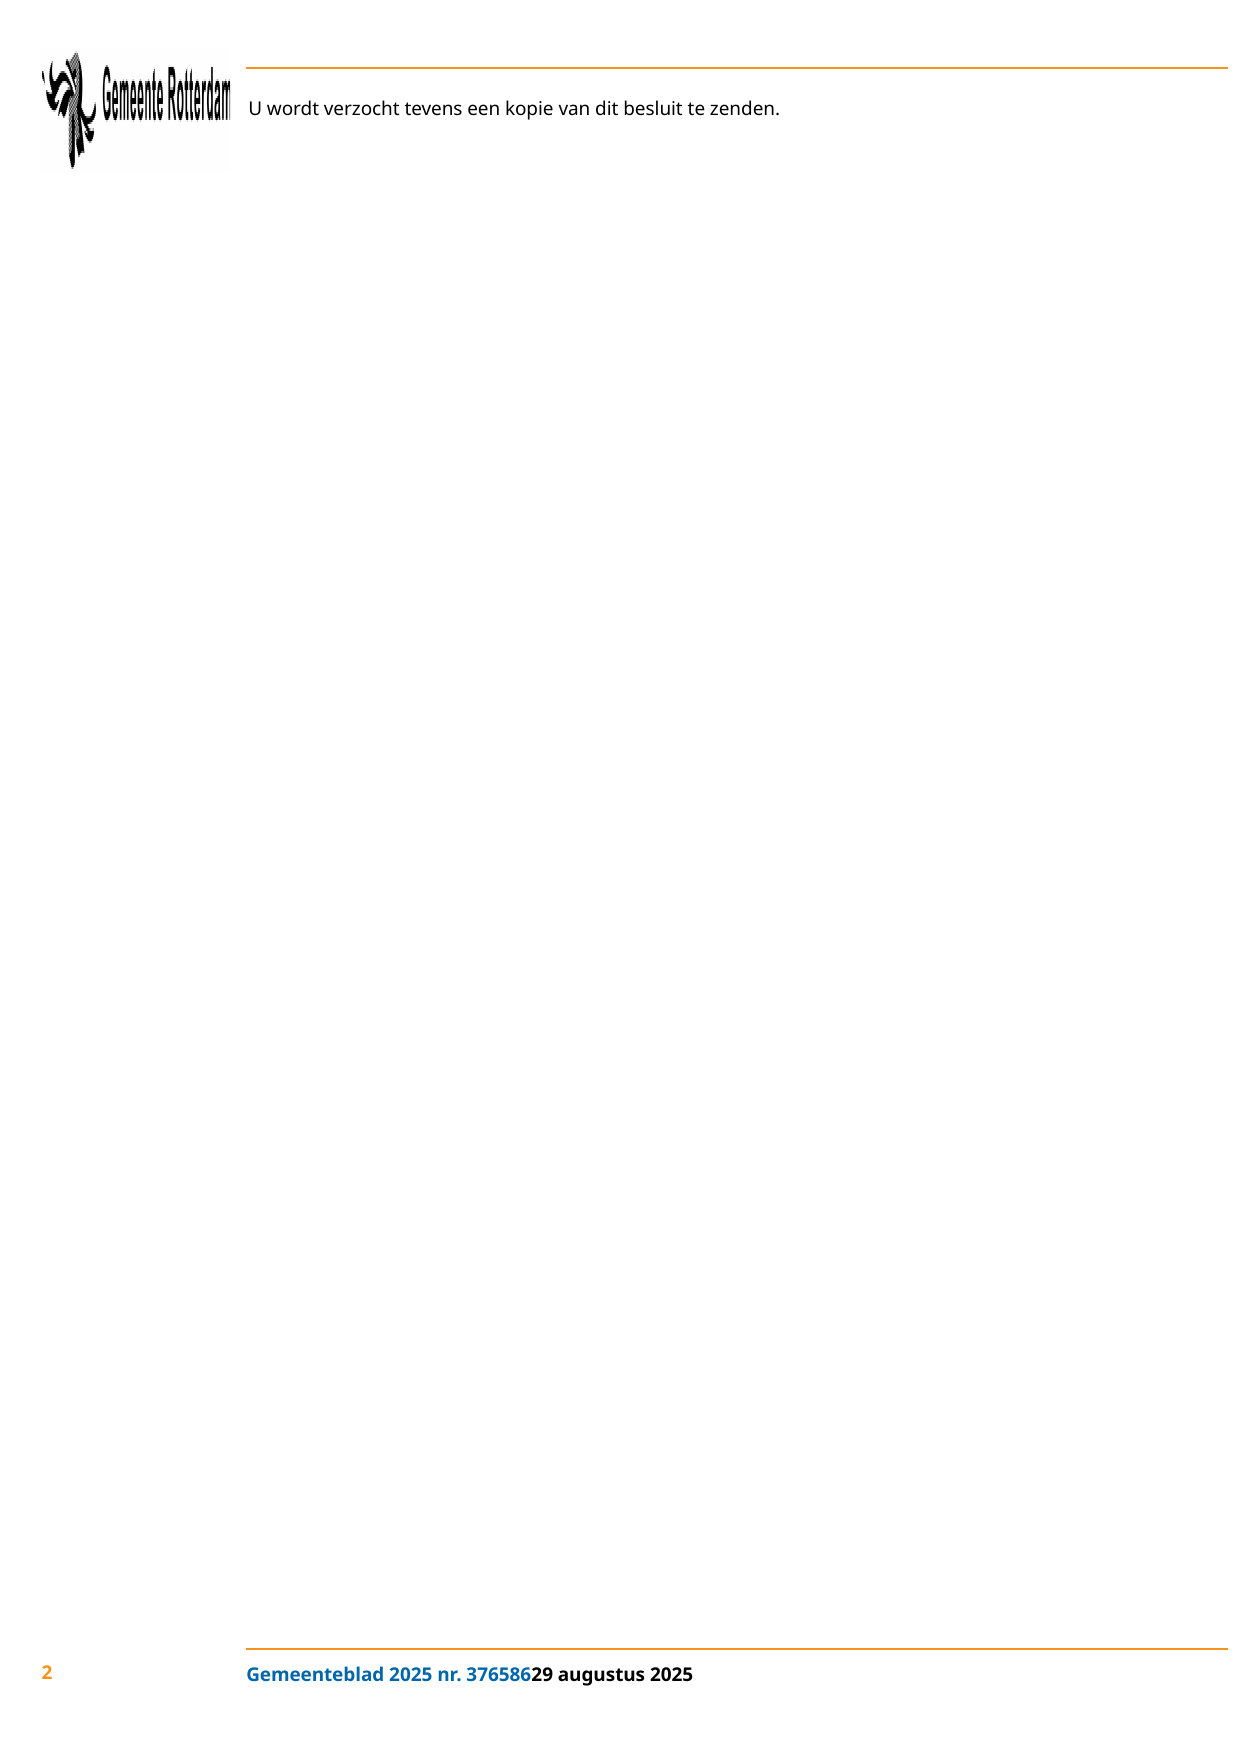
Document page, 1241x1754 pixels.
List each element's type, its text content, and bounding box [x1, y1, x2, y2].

text U wordt verzocht tevens een kopie van dit besluit te zenden. [248, 95, 1152, 121]
picture [41, 47, 231, 172]
